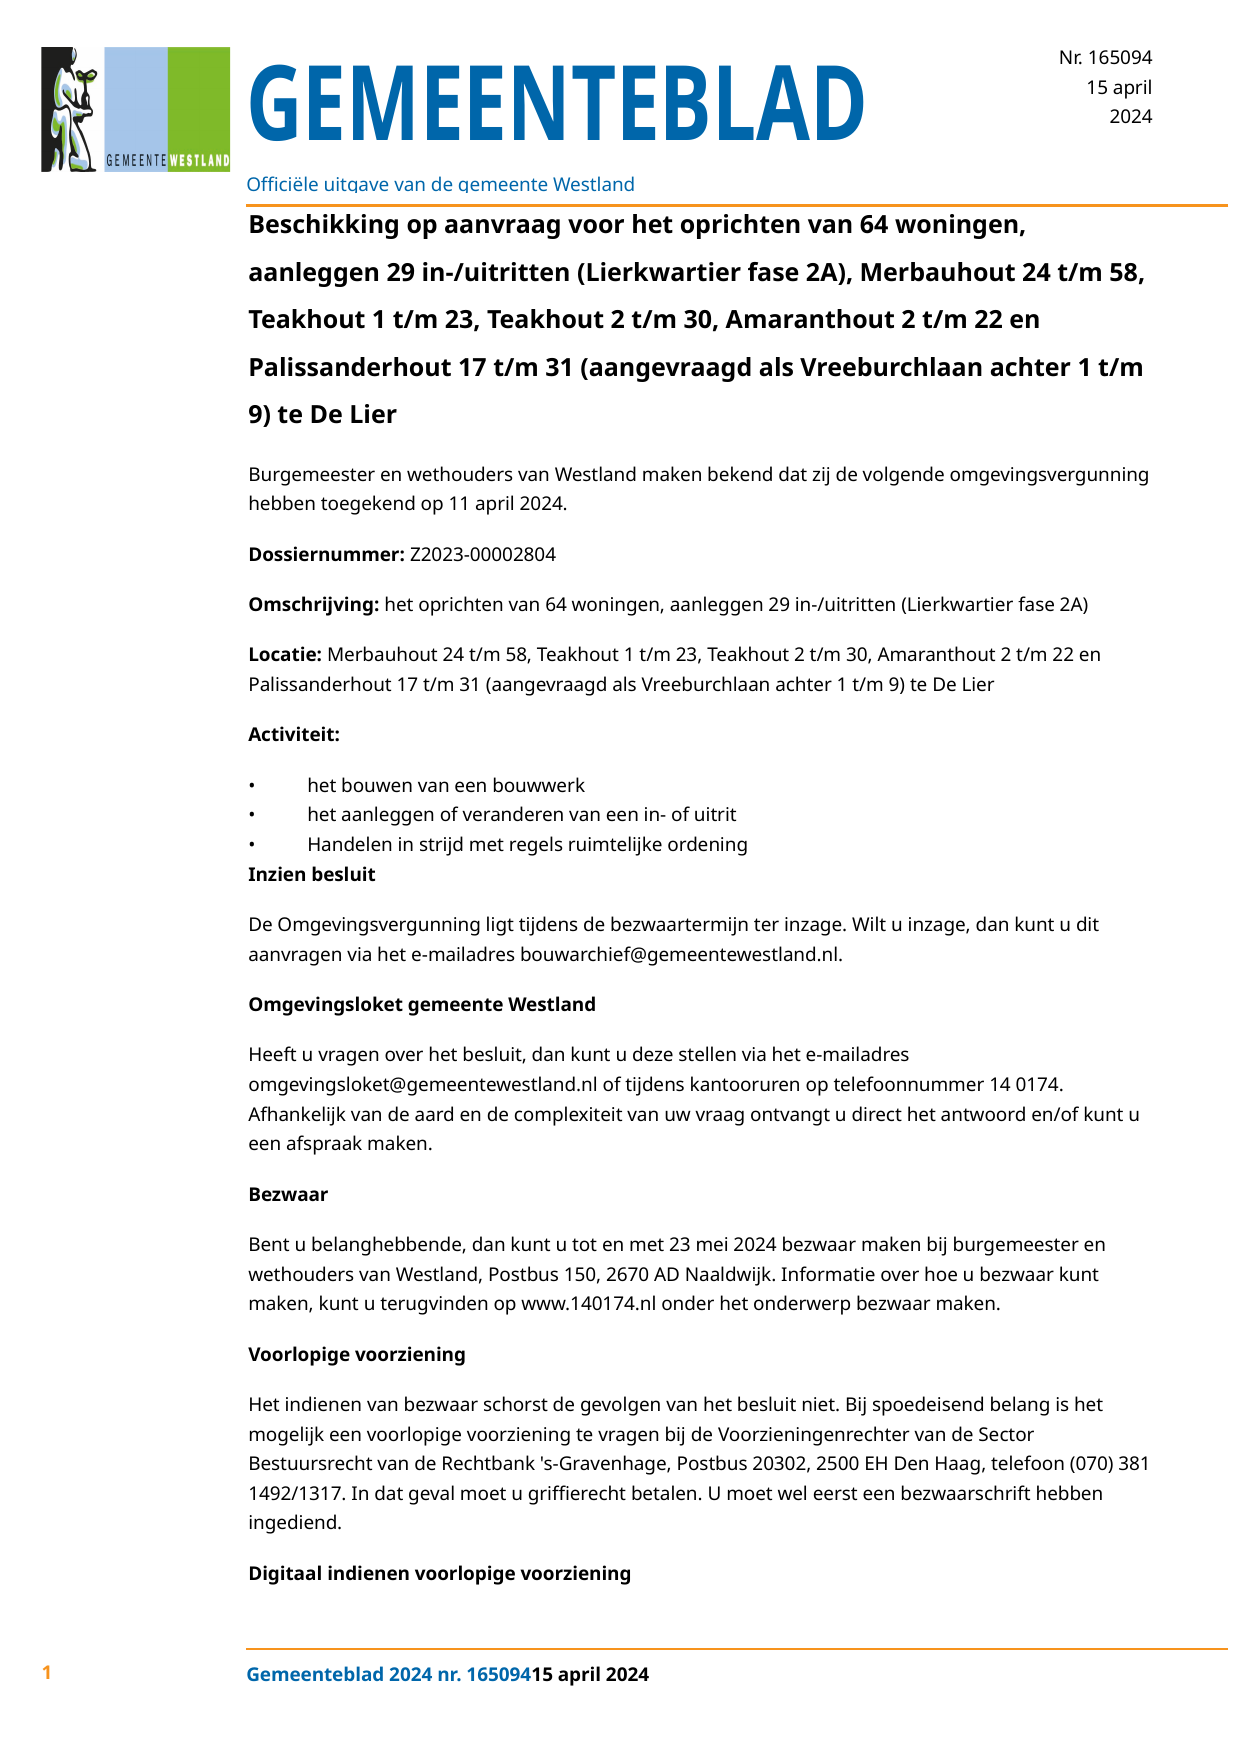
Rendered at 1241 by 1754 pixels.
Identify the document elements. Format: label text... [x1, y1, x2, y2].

text Heeft u vragen over het besluit, dan kunt u deze stellen via het e-mailadres omgevingsloket@gemeentewestland.nl of tijdens kantooruren op telefoonnummer 14 0174. Afhankelijk van de aard en de complexiteit van uw vraag ontvangt u direct het antwoord en/of kunt u een afspraak maken. [248, 1042, 1152, 1156]
text Beschikking op aanvraag voor het oprichten van 64 woningen, aanleggen 29 in-/uitritten (Lierkwartier fase 2A), Merbauhout 24 t/m 58, Teakhout 1 t/m 23, Teakhout 2 t/m 30, Amaranthout 2 t/m 22 en Palissanderhout 17 t/m 31 (aangevraagd als Vreeburchlaan achter 1 t/m 9) te De Lier [248, 207, 1152, 431]
text De Omgevingsvergunning ligt tijdens de bezwaartermijn ter inzage. Wilt u inzage, dan kunt u dit aanvragen via het e-mailadres bouwarchief@gemeentewestland.nl. [248, 911, 1152, 966]
text Inzien besluit [248, 861, 1152, 886]
text Het indienen van bezwaar schorst de gevolgen van het besluit niet. Bij spoedeisend belang is het mogelijk een voorlopige voorziening te vragen bij de Voorzieningenrechter van de Sector Bestuursrecht van de Rechtbank 's-Gravenhage, Postbus 20302, 2500 EH Den Haag, telefoon (070) 381 1492/1317. In dat geval moet u griffierecht betalen. U moet wel eerst een bezwaarschrift hebben ingediend. [248, 1391, 1152, 1535]
text Voorlopige voorziening [248, 1341, 1152, 1366]
text Omgevingsloket gemeente Westland [248, 991, 1152, 1017]
text Bezwaar [248, 1181, 1152, 1206]
list het bouwen van een bouwwerk [248, 772, 1152, 798]
list Handelen in strijd met regels ruimtelijke ordening [248, 831, 1152, 857]
list het aanleggen of veranderen van een in- of uitrit [248, 802, 1152, 827]
text Digitaal indienen voorlopige voorziening [248, 1560, 1152, 1586]
text Burgemeester en wethouders van Westland maken bekend dat zij de volgende omgevingsvergunning hebben toegekend op 11 april 2024. [248, 461, 1152, 516]
text Dossiernummer: Z2023-00002804 [248, 541, 1152, 566]
text Omschrijving: het oprichten van 64 woningen, aanleggen 29 in-/uitritten (Lierkwartier fase 2A) [248, 591, 1152, 617]
text Activiteit: [248, 722, 1152, 747]
text Bent u belanghebbende, dan kunt u tot en met 23 mei 2024 bezwaar maken bij burgemeester en wethouders van Westland, Postbus 150, 2670 AD Naaldwijk. Informatie over hoe u bezwaar kunt maken, kunt u terugvinden op www.140174.nl onder het onderwerp bezwaar maken. [248, 1231, 1152, 1316]
text Locatie: Merbauhout 24 t/m 58, Teakhout 1 t/m 23, Teakhout 2 t/m 30, Amaranthout 2 t/m 22 en Palissanderhout 17 t/m 31 (aangevraagd als Vreeburchlaan achter 1 t/m 9) te De Lier [248, 642, 1152, 697]
picture [41, 47, 231, 172]
